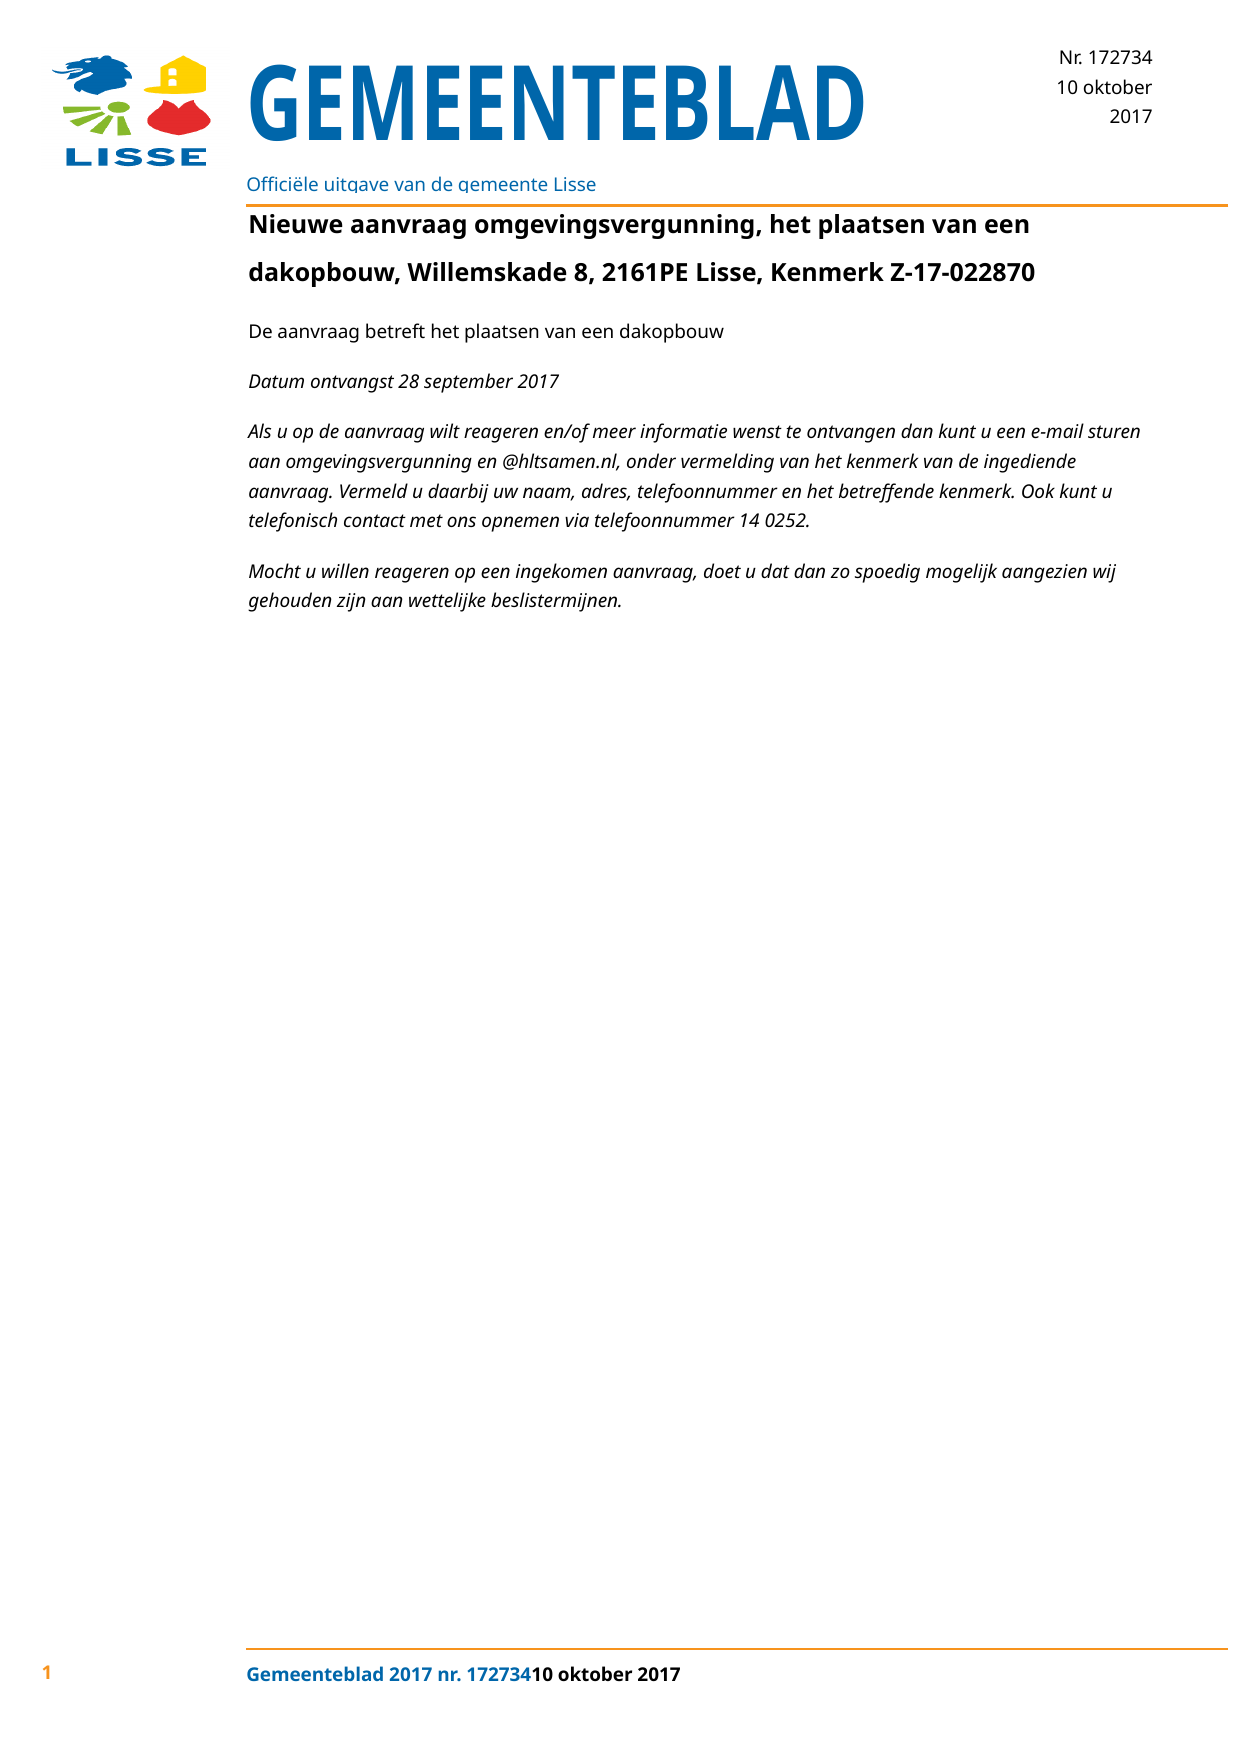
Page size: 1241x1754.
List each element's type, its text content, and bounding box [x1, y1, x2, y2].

text De aanvraag betreft het plaatsen van een dakopbouw [248, 318, 1152, 344]
text Nieuwe aanvraag omgevingsvergunning, het plaatsen van een dakopbouw, Willemskade 8, 2161PE Lisse, Kenmerk Z-17-022870 [248, 207, 1152, 288]
picture [41, 47, 231, 172]
text Datum ontvangst 28 september 2017 [248, 368, 1152, 394]
text Mocht u willen reageren op een ingekomen aanvraag, doet u dat dan zo spoedig mogelijk aangezien wij gehouden zijn aan wettelijke beslistermijnen. [248, 558, 1152, 613]
text Als u op de aanvraag wilt reageren en/of meer informatie wenst te ontvangen dan kunt u een e-mail sturen aan omgevingsvergunning en @hltsamen.nl, onder vermelding van het kenmerk van de ingediende aanvraag. Vermeld u daarbij uw naam, adres, telefoonnummer en het betreffende kenmerk. Ook kunt u telefonisch contact met ons opnemen via telefoonnummer 14 0252. [248, 419, 1152, 533]
